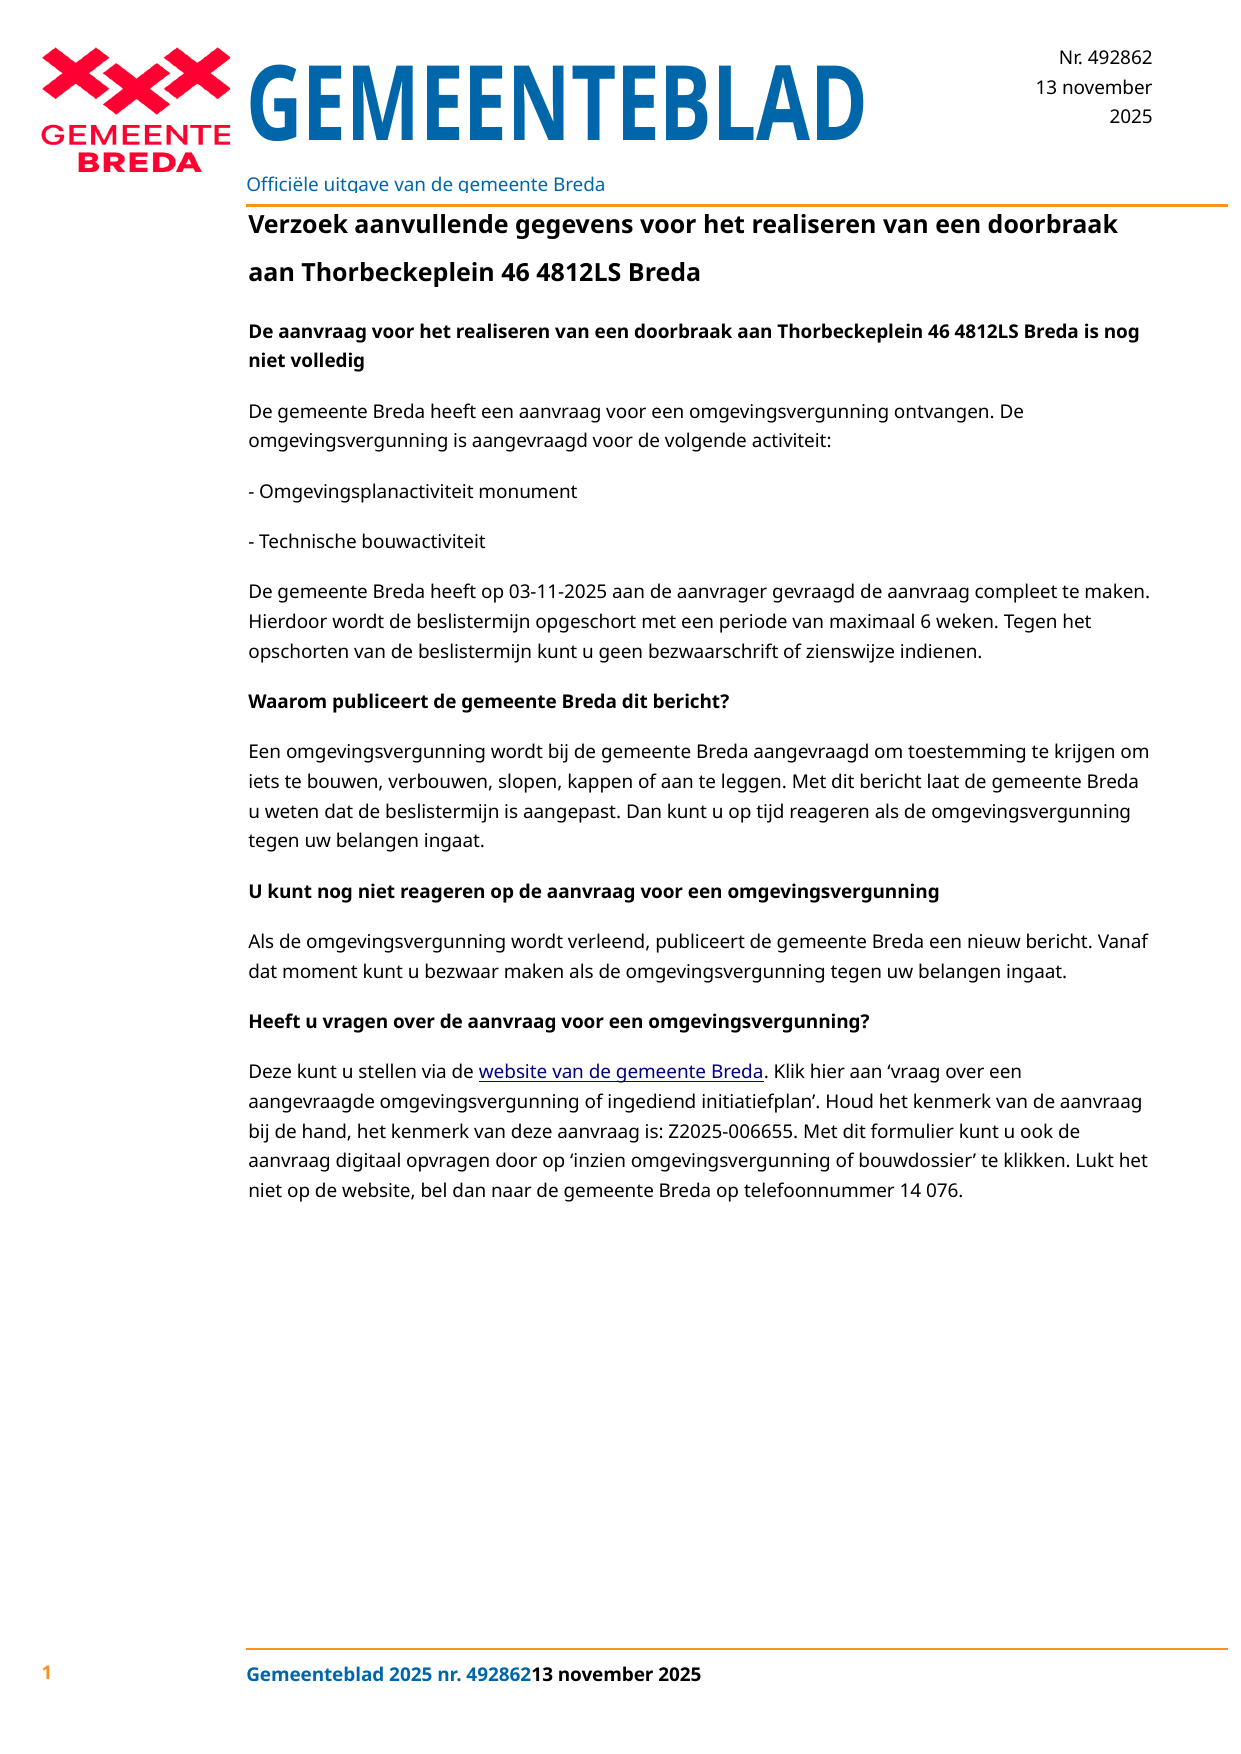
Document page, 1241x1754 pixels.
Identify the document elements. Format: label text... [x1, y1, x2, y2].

picture [41, 47, 231, 172]
text - Technische bouwactiviteit [248, 528, 1152, 554]
text Heeft u vragen over de aanvraag voor een omgevingsvergunning? [248, 1008, 1152, 1034]
text U kunt nog niet reageren op de aanvraag voor een omgevingsvergunning [248, 878, 1152, 904]
text Een omgevingsvergunning wordt bij de gemeente Breda aangevraagd om toestemming te krijgen om iets te bouwen, verbouwen, slopen, kappen of aan te leggen. Met dit bericht laat de gemeente Breda u weten dat de beslistermijn is aangepast. Dan kunt u op tijd reageren als de omgevingsvergunning tegen uw belangen ingaat. [248, 739, 1152, 853]
text De gemeente Breda heeft een aanvraag voor een omgevingsvergunning ontvangen. De omgevingsvergunning is aangevraagd voor de volgende activiteit: [248, 398, 1152, 453]
text De aanvraag voor het realiseren van een doorbraak aan Thorbeckeplein 46 4812LS Breda is nog niet volledig [248, 318, 1152, 373]
text Waarom publiceert de gemeente Breda dit bericht? [248, 688, 1152, 714]
text Verzoek aanvullende gegevens voor het realiseren van een doorbraak aan Thorbeckeplein 46 4812LS Breda [248, 207, 1152, 288]
text Als de omgevingsvergunning wordt verleend, publiceert de gemeente Breda een nieuw bericht. Vanaf dat moment kunt u bezwaar maken als de omgevingsvergunning tegen uw belangen ingaat. [248, 928, 1152, 984]
text Deze kunt u stellen via de website van de gemeente Breda. Klik hier aan ‘vraag over een aangevraagde omgevingsvergunning of ingediend initiatiefplan’. Houd het kenmerk van de aanvraag bij de hand, het kenmerk van deze aanvraag is: Z2025-006655. Met dit formulier kunt u ook de aanvraag digitaal opvragen door op ‘inzien omgevingsvergunning of bouwdossier’ te klikken. Lukt het niet op de website, bel dan naar de gemeente Breda op telefoonnummer 14 076. [248, 1059, 1152, 1203]
text De gemeente Breda heeft op 03-11-2025 aan de aanvrager gevraagd de aanvraag compleet te maken. Hierdoor wordt de beslistermijn opgeschort met een periode van maximaal 6 weken. Tegen het opschorten van de beslistermijn kunt u geen bezwaarschrift of zienswijze indienen. [248, 579, 1152, 664]
text - Omgevingsplanactiviteit monument [248, 478, 1152, 504]
